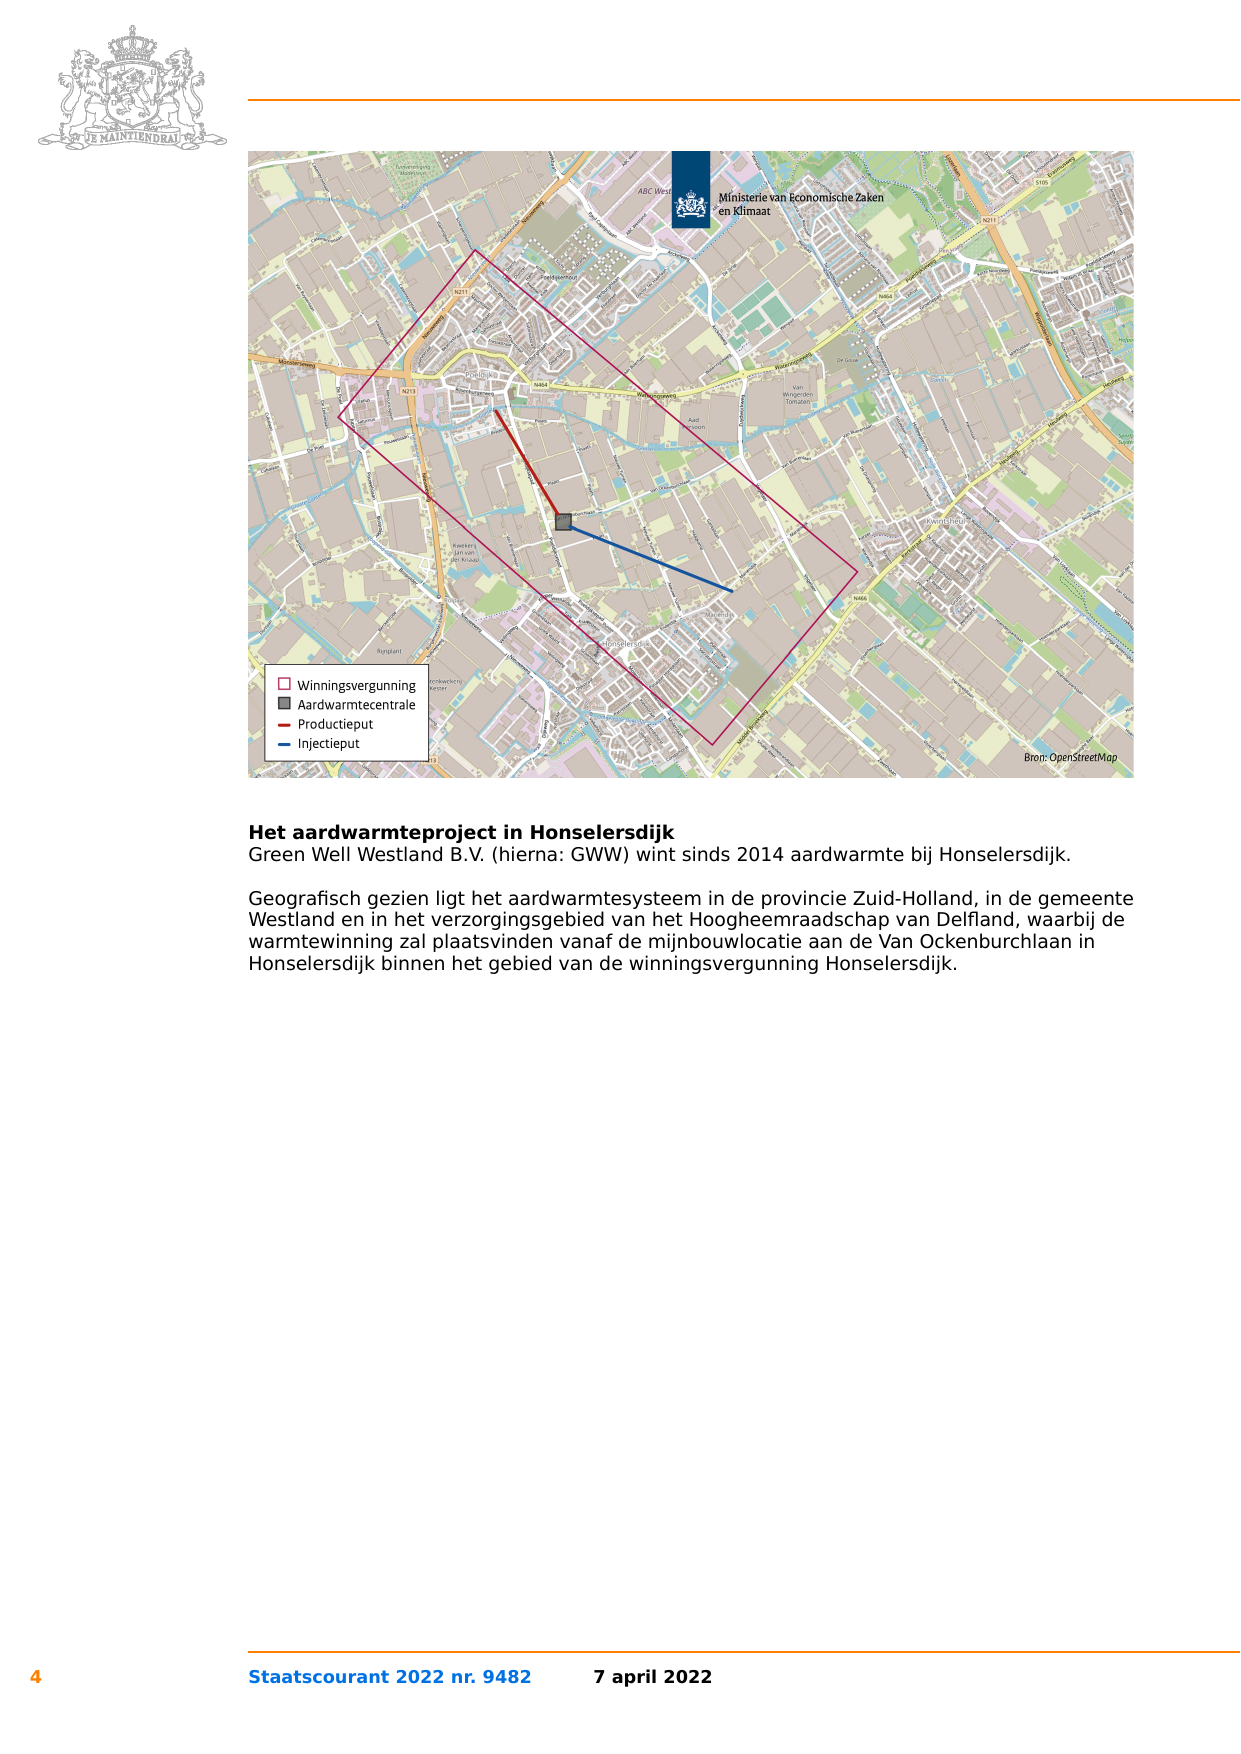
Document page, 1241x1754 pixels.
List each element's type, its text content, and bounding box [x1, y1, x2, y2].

picture [248, 151, 1134, 778]
text Geografisch gezien ligt het aardwarmtesysteem in de provincie Zuid-Holland, in de gemeente Westland en in het verzorgingsgebied van het Hoogheemraadschap van Delfland, waarbij de warmtewinning zal plaatsvinden vanaf de mijnbouwlocatie aan de Van Ockenburchlaan in Honselersdijk binnen het gebied van de winningsvergunning Honselersdijk. [248, 887, 1163, 975]
picture [38, 25, 227, 150]
text Het aardwarmteproject in Honselersdijk [248, 822, 1163, 843]
text Green Well Westland B.V. (hierna: GWW) wint sinds 2014 aardwarmte bij Honselersdijk. [248, 843, 1163, 866]
